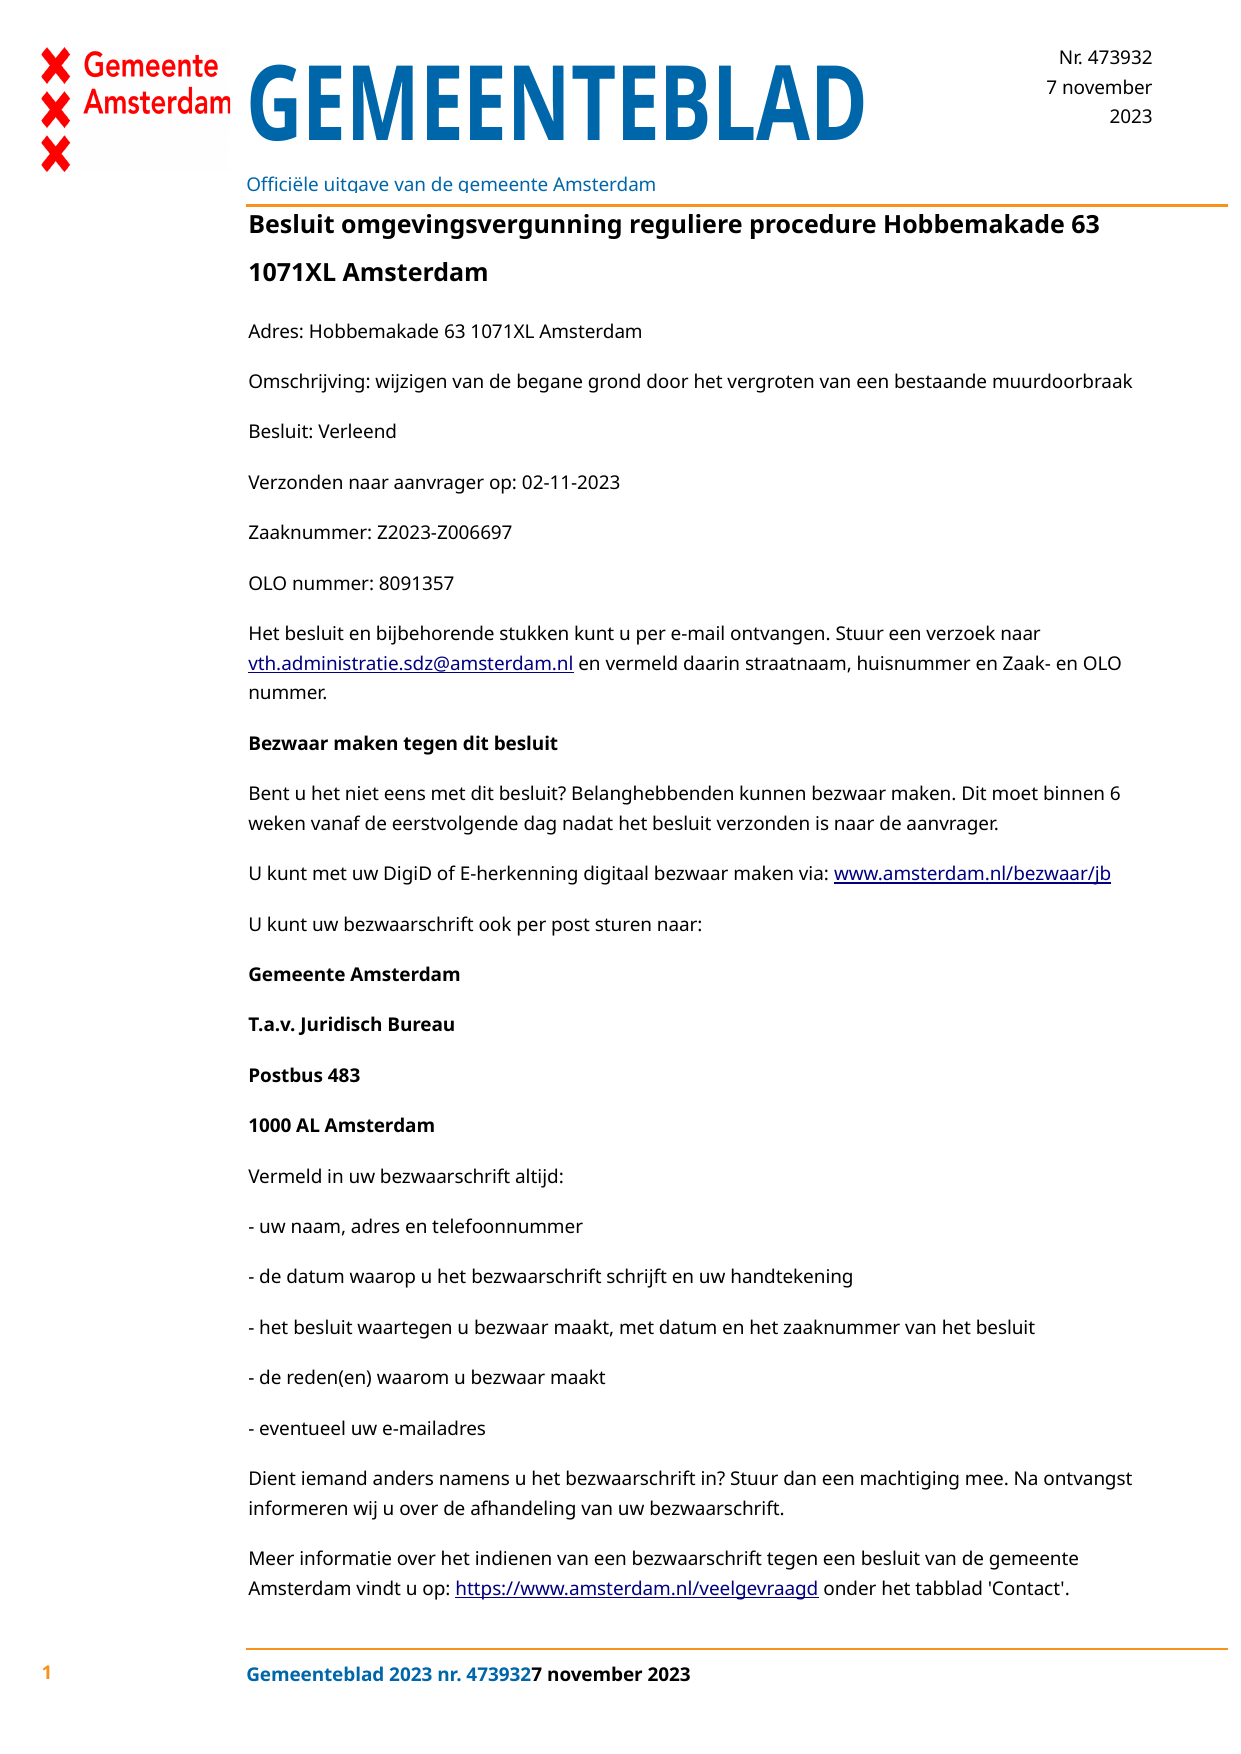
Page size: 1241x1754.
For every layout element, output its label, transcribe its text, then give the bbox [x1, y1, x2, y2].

text - het besluit waartegen u bezwaar maakt, met datum en het zaaknummer van het besluit [248, 1314, 1152, 1340]
text Adres: Hobbemakade 63 1071XL Amsterdam [248, 318, 1152, 344]
text U kunt met uw DigiD of E-herkenning digitaal bezwaar maken via: www.amsterdam.nl/bezwaar/jb [248, 860, 1152, 886]
text U kunt uw bezwaarschrift ook per post sturen naar: [248, 911, 1152, 937]
text Postbus 483 [248, 1062, 1152, 1088]
text - de datum waarop u het bezwaarschrift schrijft en uw handtekening [248, 1264, 1152, 1289]
text Gemeente Amsterdam [248, 961, 1152, 987]
text Zaaknummer: Z2023-Z006697 [248, 519, 1152, 545]
picture [41, 47, 231, 172]
text 1000 AL Amsterdam [248, 1112, 1152, 1138]
text T.a.v. Juridisch Bureau [248, 1012, 1152, 1037]
text Dient iemand anders namens u het bezwaarschrift in? Stuur dan een machtiging mee. Na ontvangst informeren wij u over de afhandeling van uw bezwaarschrift. [248, 1465, 1152, 1521]
text Meer informatie over het indienen van een bezwaarschrift tegen een besluit van de gemeente Amsterdam vindt u op: https://www.amsterdam.nl/veelgevraagd onder het tabblad 'Contact'. [248, 1545, 1152, 1601]
text - eventueel uw e-mailadres [248, 1415, 1152, 1441]
text Besluit omgevingsvergunning reguliere procedure Hobbemakade 63 1071XL Amsterdam [248, 207, 1152, 288]
text Verzonden naar aanvrager op: 02-11-2023 [248, 469, 1152, 495]
text OLO nummer: 8091357 [248, 570, 1152, 596]
text Bezwaar maken tegen dit besluit [248, 730, 1152, 756]
text Bent u het niet eens met dit besluit? Belanghebbenden kunnen bezwaar maken. Dit moet binnen 6 weken vanaf de eerstvolgende dag nadat het besluit verzonden is naar de aanvrager. [248, 780, 1152, 836]
text - de reden(en) waarom u bezwaar maakt [248, 1364, 1152, 1390]
text - uw naam, adres en telefoonnummer [248, 1213, 1152, 1239]
text Omschrijving: wijzigen van de begane grond door het vergroten van een bestaande muurdoorbraak [248, 368, 1152, 394]
text Vermeld in uw bezwaarschrift altijd: [248, 1163, 1152, 1189]
text Besluit: Verleend [248, 419, 1152, 444]
text Het besluit en bijbehorende stukken kunt u per e-mail ontvangen. Stuur een verzoek naar vth.administratie.sdz@amsterdam.nl en vermeld daarin straatnaam, huisnummer en Zaak- en OLO nummer. [248, 620, 1152, 705]
